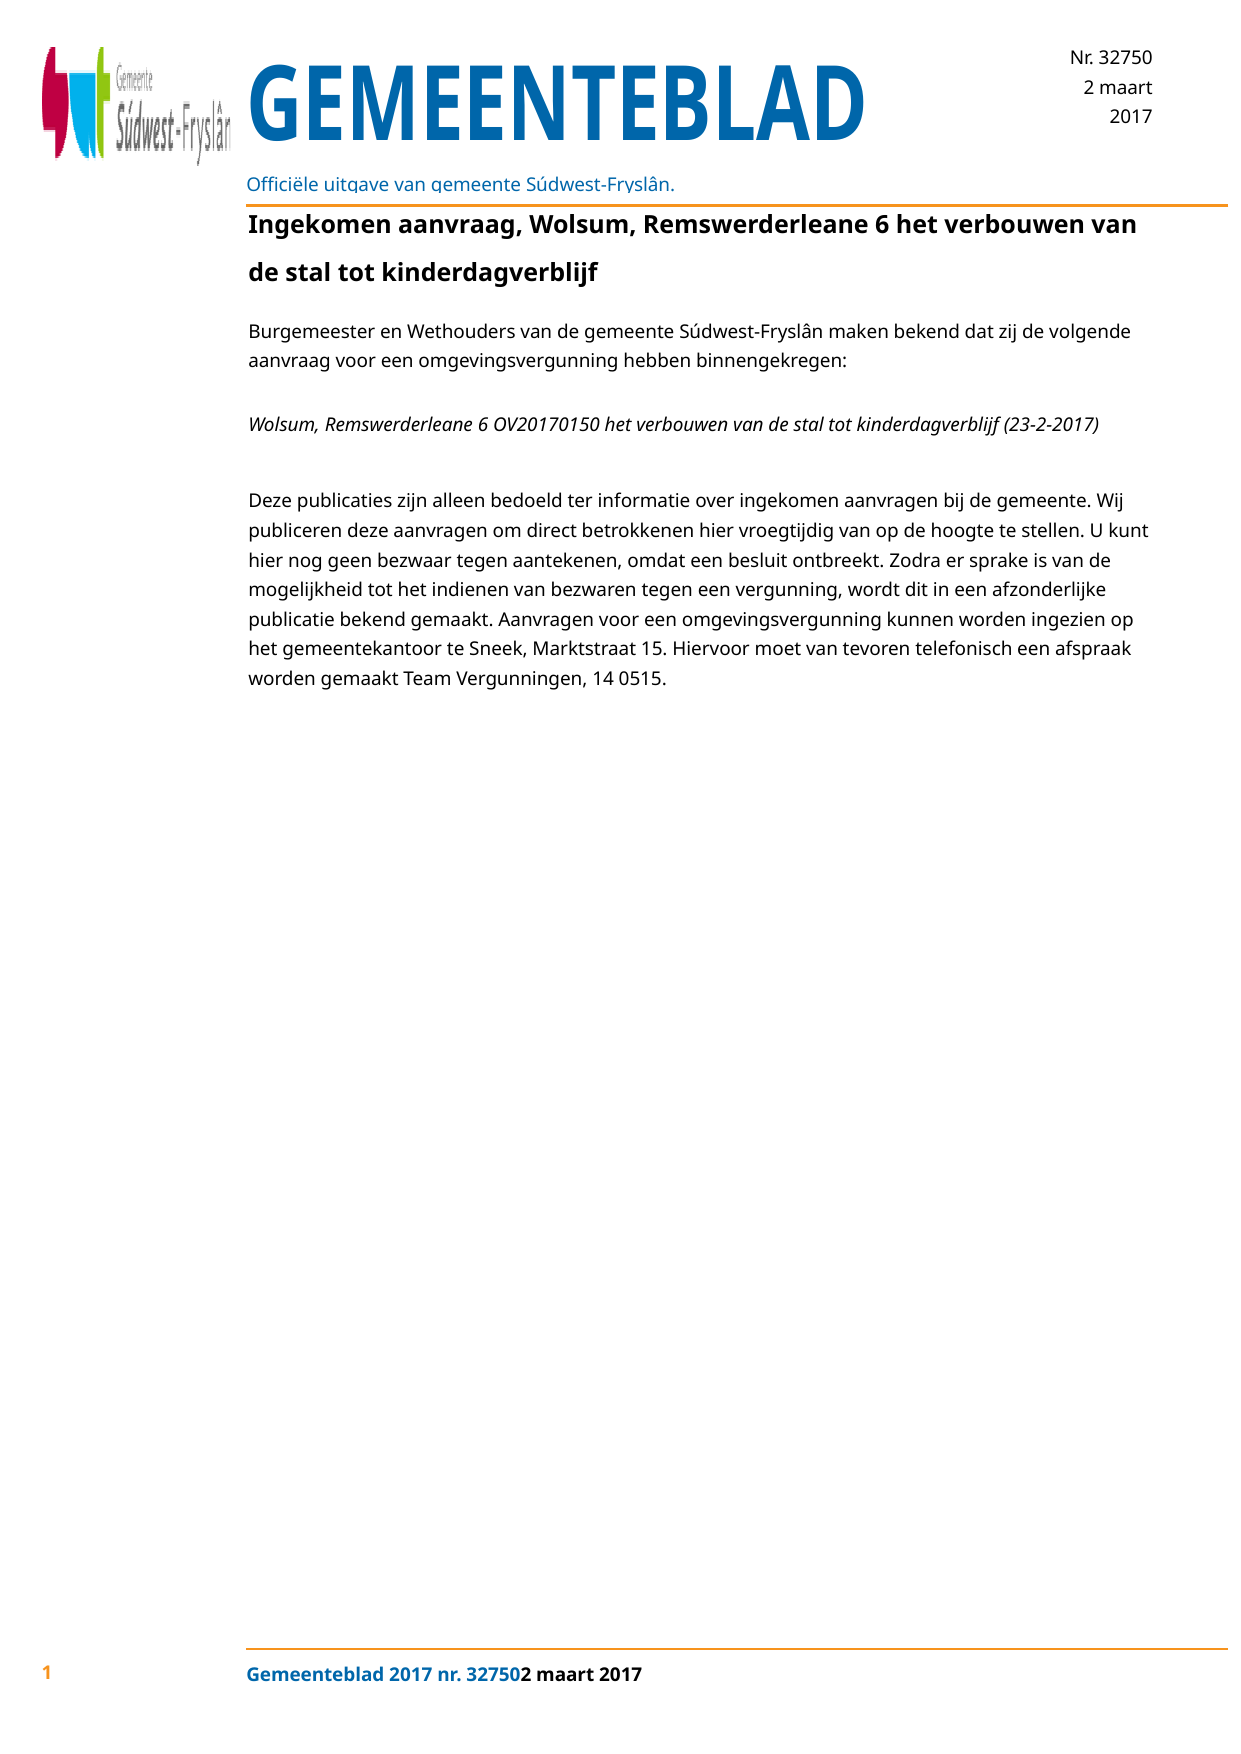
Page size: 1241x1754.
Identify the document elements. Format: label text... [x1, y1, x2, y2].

picture [41, 47, 231, 172]
text Ingekomen aanvraag, Wolsum, Remswerderleane 6 het verbouwen van de stal tot kinderdagverblijf [248, 207, 1152, 288]
text Deze publicaties zijn alleen bedoeld ter informatie over ingekomen aanvragen bij de gemeente. Wij publiceren deze aanvragen om direct betrokkenen hier vroegtijdig van op de hoogte te stellen. U kunt hier nog geen bezwaar tegen aantekenen, omdat een besluit ontbreekt. Zodra er sprake is van de mogelijkheid tot het indienen van bezwaren tegen een vergunning, wordt dit in een afzonderlijke publicatie bekend gemaakt. Aanvragen voor een omgevingsvergunning kunnen worden ingezien op het gemeentekantoor te Sneek, Marktstraat 15. Hiervoor moet van tevoren telefonisch een afspraak worden gemaakt Team Vergunningen, 14 0515. [248, 488, 1152, 691]
text Wolsum, Remswerderleane 6 OV20170150 het verbouwen van de stal tot kinderdagverblijf (23-2-2017) [248, 411, 1152, 437]
text Burgemeester en Wethouders van de gemeente Súdwest-Fryslân maken bekend dat zij de volgende aanvraag voor een omgevingsvergunning hebben binnengekregen: [248, 318, 1152, 373]
